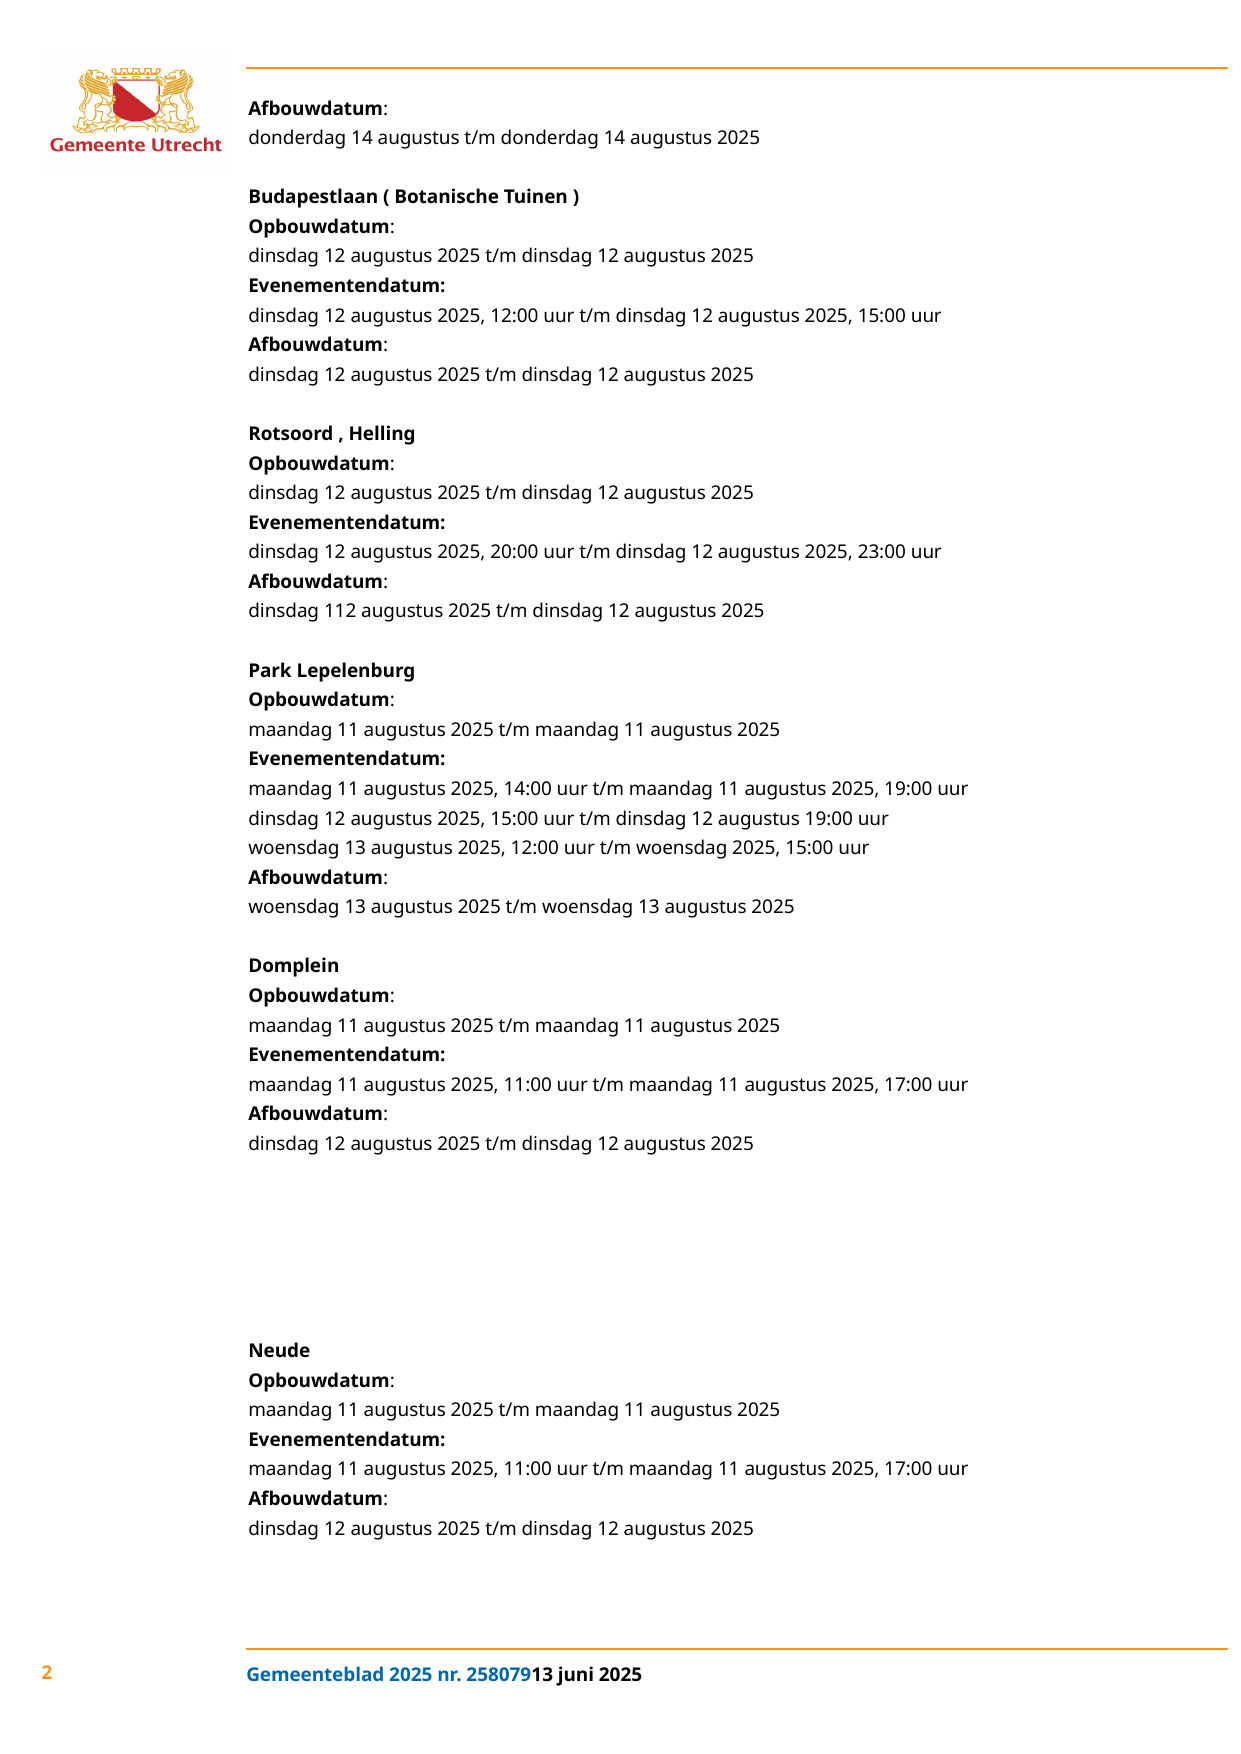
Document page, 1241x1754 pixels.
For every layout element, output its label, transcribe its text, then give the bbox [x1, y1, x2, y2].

text Evenementendatum: [248, 746, 1152, 771]
text Afbouwdatum: [248, 331, 1152, 357]
text donderdag 14 augustus t/m donderdag 14 augustus 2025 [248, 124, 1152, 150]
text dinsdag 12 augustus 2025, 20:00 uur t/m dinsdag 12 augustus 2025, 23:00 uur [248, 538, 1152, 564]
text dinsdag 12 augustus 2025 t/m dinsdag 12 augustus 2025 [248, 1130, 1152, 1156]
text Opbouwdatum: [248, 1367, 1152, 1393]
text Domplein [248, 953, 1152, 978]
text maandag 11 augustus 2025 t/m maandag 11 augustus 2025 [248, 1012, 1152, 1038]
text Afbouwdatum: [248, 1101, 1152, 1126]
text Evenementendatum: [248, 272, 1152, 298]
text Opbouwdatum: [248, 982, 1152, 1008]
text dinsdag 12 augustus 2025, 15:00 uur t/m dinsdag 12 augustus 19:00 uur [248, 805, 1152, 831]
text dinsdag 12 augustus 2025, 12:00 uur t/m dinsdag 12 augustus 2025, 15:00 uur [248, 302, 1152, 328]
text maandag 11 augustus 2025, 14:00 uur t/m maandag 11 augustus 2025, 19:00 uur [248, 775, 1152, 801]
text maandag 11 augustus 2025 t/m maandag 11 augustus 2025 [248, 716, 1152, 742]
text dinsdag 12 augustus 2025 t/m dinsdag 12 augustus 2025 [248, 243, 1152, 268]
text maandag 11 augustus 2025, 11:00 uur t/m maandag 11 augustus 2025, 17:00 uur [248, 1071, 1152, 1097]
text maandag 11 augustus 2025, 11:00 uur t/m maandag 11 augustus 2025, 17:00 uur [248, 1456, 1152, 1481]
text Evenementendatum: [248, 1426, 1152, 1452]
text Afbouwdatum: [248, 95, 1152, 121]
text Afbouwdatum: [248, 1485, 1152, 1511]
picture [41, 47, 231, 172]
text Evenementendatum: [248, 1041, 1152, 1067]
text Evenementendatum: [248, 509, 1152, 535]
text dinsdag 12 augustus 2025 t/m dinsdag 12 augustus 2025 [248, 1515, 1152, 1541]
text dinsdag 12 augustus 2025 t/m dinsdag 12 augustus 2025 [248, 361, 1152, 387]
text Rotsoord , Helling [248, 420, 1152, 446]
text Opbouwdatum: [248, 213, 1152, 239]
text Park Lepelenburg [248, 657, 1152, 683]
text Neude [248, 1337, 1152, 1363]
text Afbouwdatum: [248, 864, 1152, 890]
text Opbouwdatum: [248, 450, 1152, 476]
text woensdag 13 augustus 2025, 12:00 uur t/m woensdag 2025, 15:00 uur [248, 834, 1152, 860]
text dinsdag 112 augustus 2025 t/m dinsdag 12 augustus 2025 [248, 598, 1152, 623]
text woensdag 13 augustus 2025 t/m woensdag 13 augustus 2025 [248, 893, 1152, 919]
text Budapestlaan ( Botanische Tuinen ) [248, 183, 1152, 209]
text Opbouwdatum: [248, 686, 1152, 712]
text Afbouwdatum: [248, 568, 1152, 594]
text maandag 11 augustus 2025 t/m maandag 11 augustus 2025 [248, 1396, 1152, 1422]
text dinsdag 12 augustus 2025 t/m dinsdag 12 augustus 2025 [248, 479, 1152, 505]
